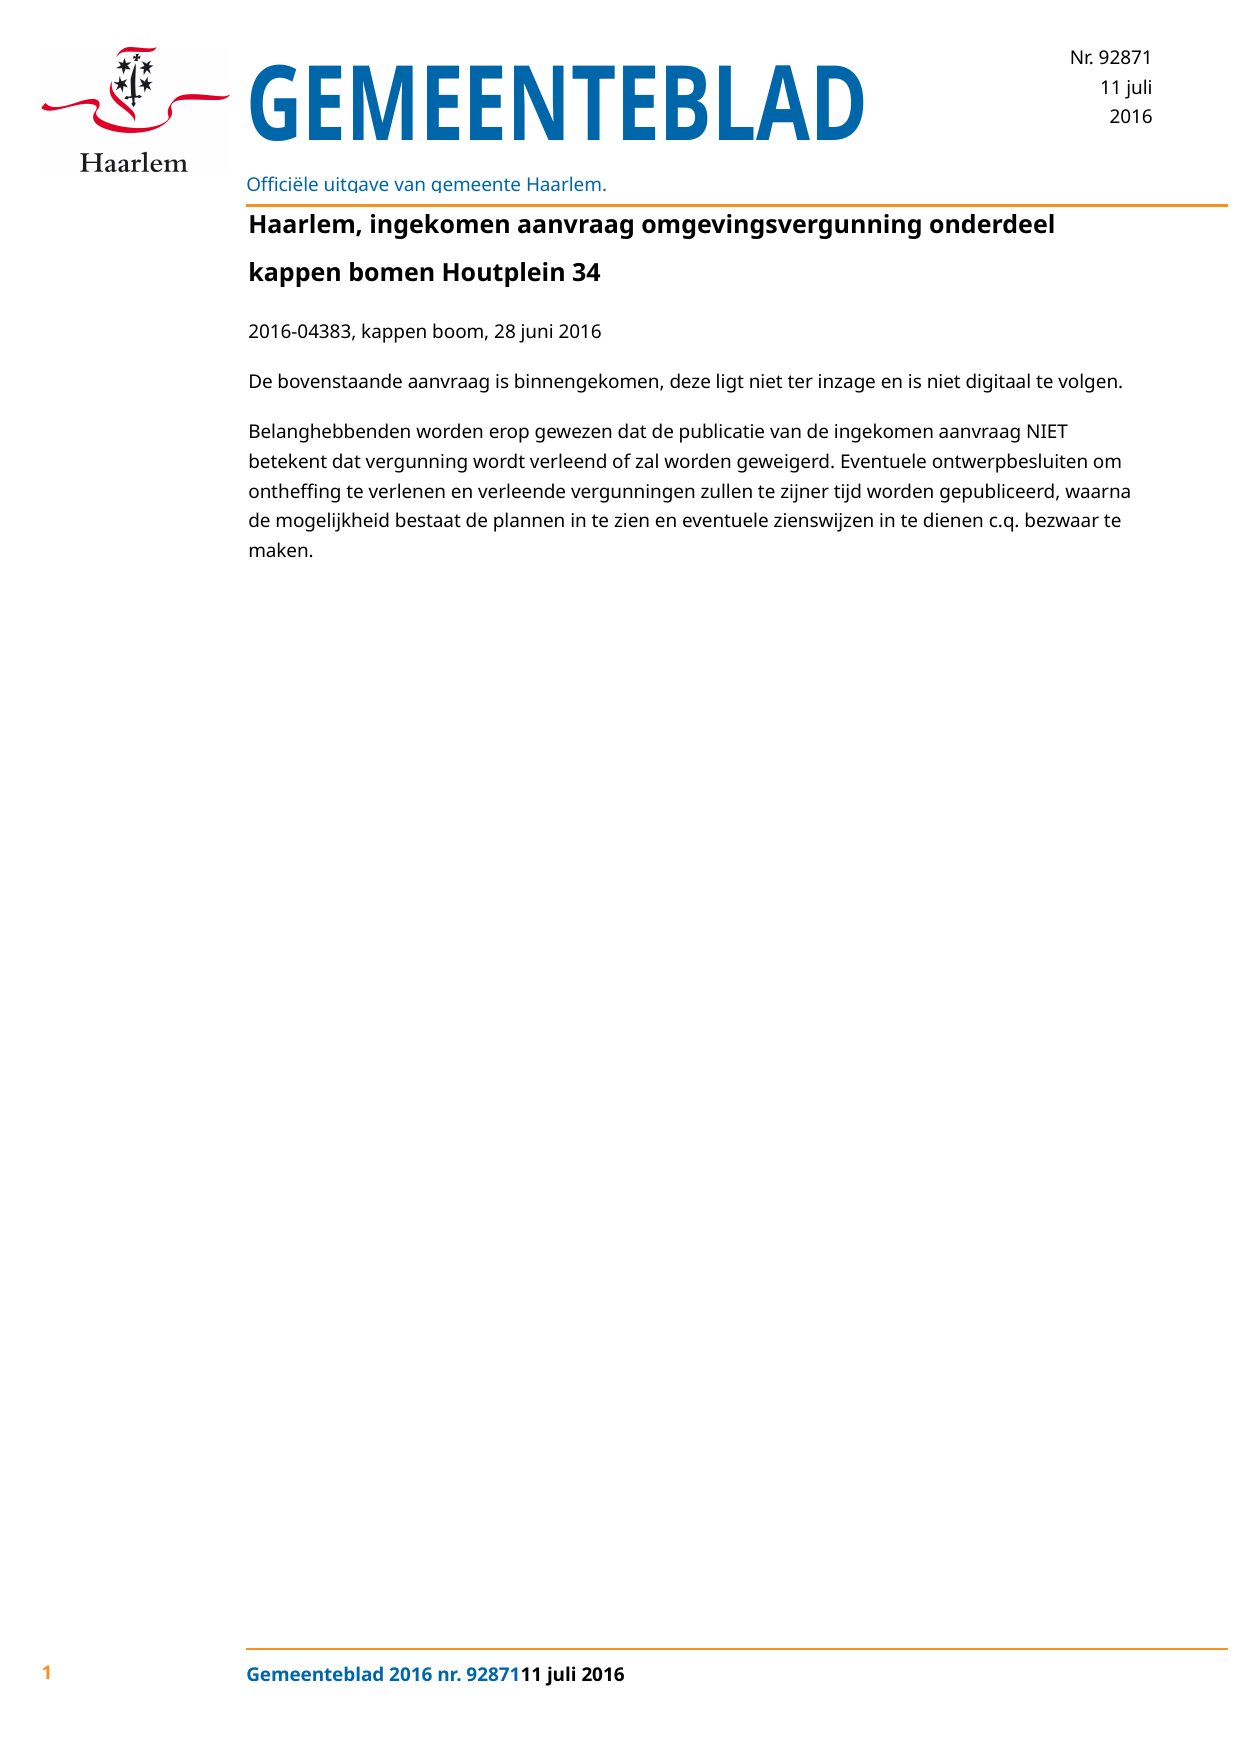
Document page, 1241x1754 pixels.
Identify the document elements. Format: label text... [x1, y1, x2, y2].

text De bovenstaande aanvraag is binnengekomen, deze ligt niet ter inzage en is niet digitaal te volgen. [248, 368, 1152, 394]
text Belanghebbenden worden erop gewezen dat de publicatie van de ingekomen aanvraag NIET betekent dat vergunning wordt verleend of zal worden geweigerd. Eventuele ontwerpbesluiten om ontheffing te verlenen en verleende vergunningen zullen te zijner tijd worden gepubliceerd, waarna de mogelijkheid bestaat de plannen in te zien en eventuele zienswijzen in te dienen c.q. bezwaar te maken. [248, 419, 1152, 563]
picture [41, 47, 231, 172]
text 2016-04383, kappen boom, 28 juni 2016 [248, 318, 1152, 344]
text Haarlem, ingekomen aanvraag omgevingsvergunning onderdeel kappen bomen Houtplein 34 [248, 207, 1152, 288]
